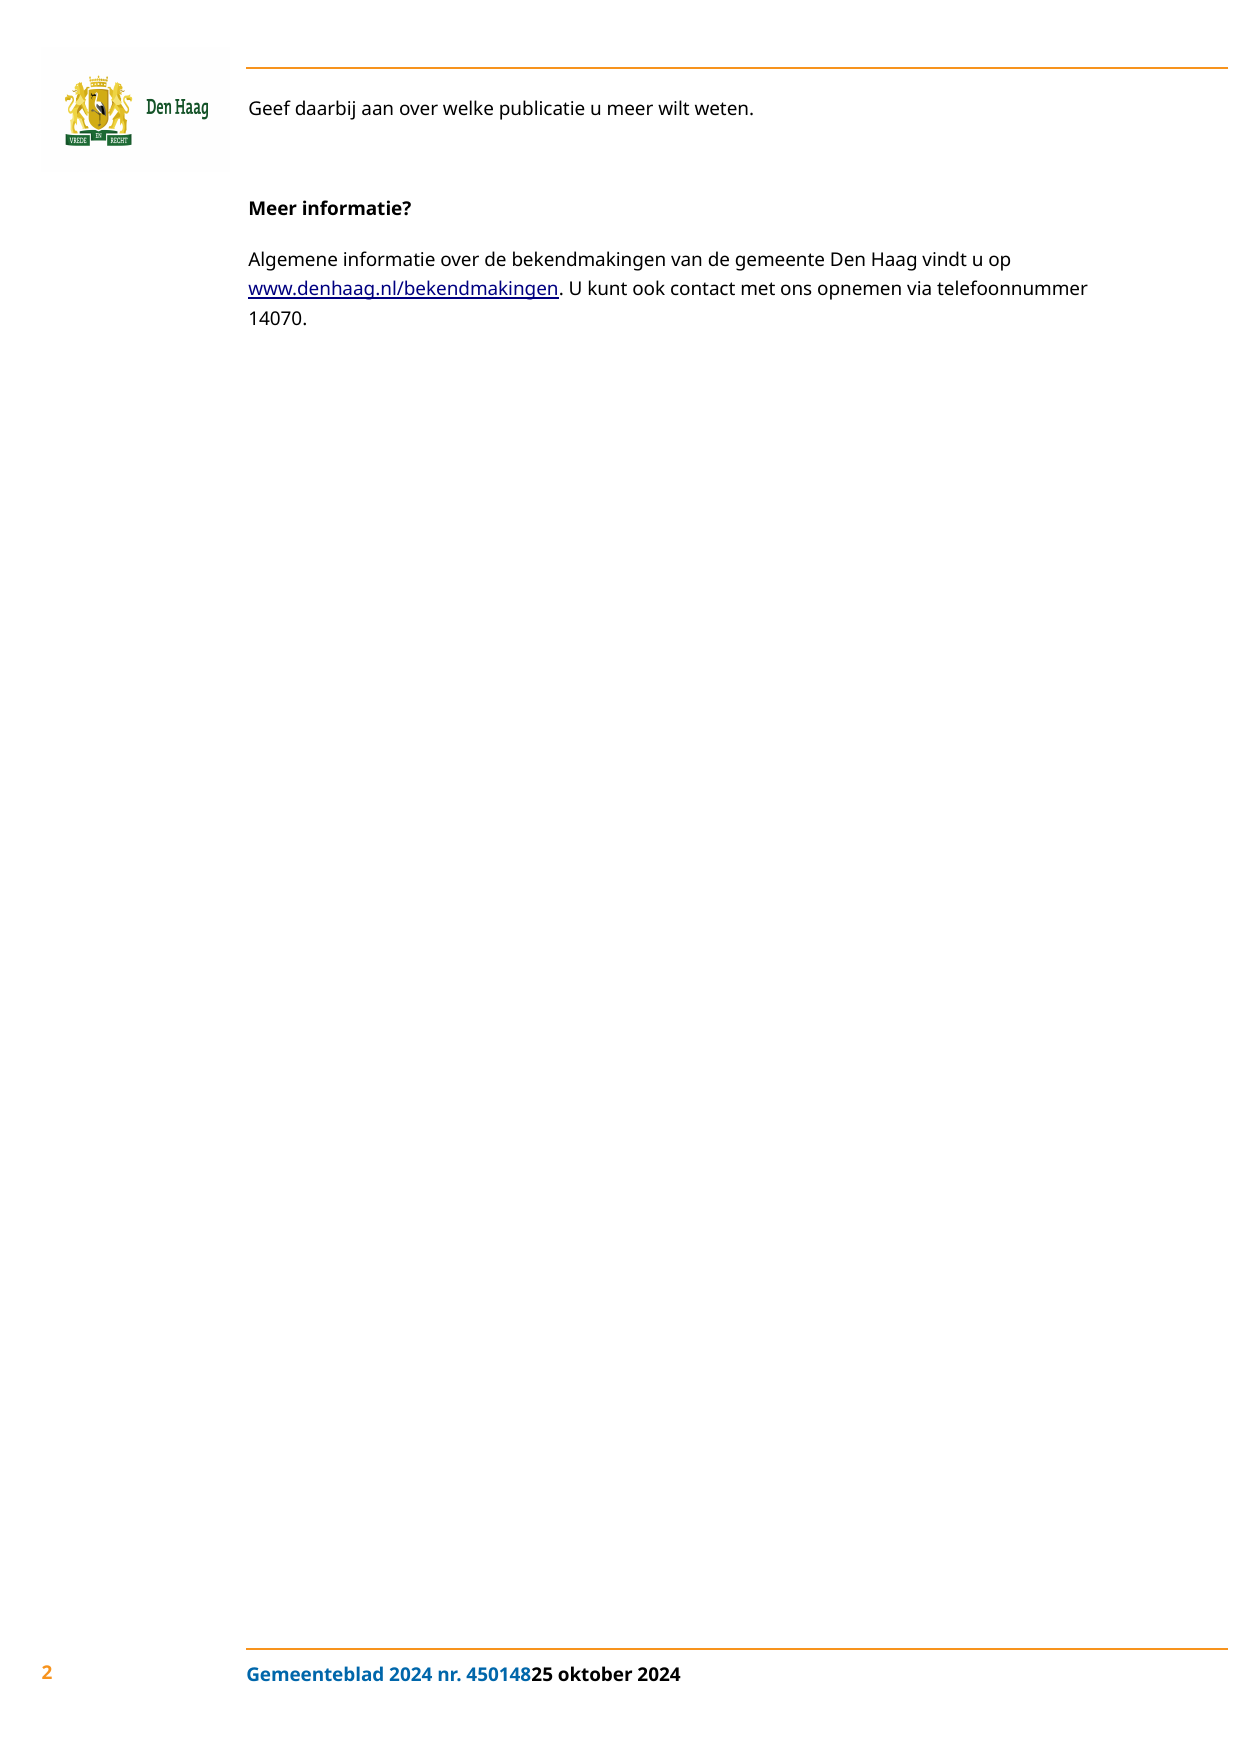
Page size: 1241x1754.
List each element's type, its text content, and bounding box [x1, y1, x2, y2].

text Meer informatie? [248, 196, 1152, 221]
text Algemene informatie over de bekendmakingen van de gemeente Den Haag vindt u op www.denhaag.nl/bekendmakingen. U kunt ook contact met ons opnemen via telefoonnummer 14070. [248, 246, 1152, 331]
picture [41, 47, 231, 172]
text Geef daarbij aan over welke publicatie u meer wilt weten. [248, 95, 1152, 121]
